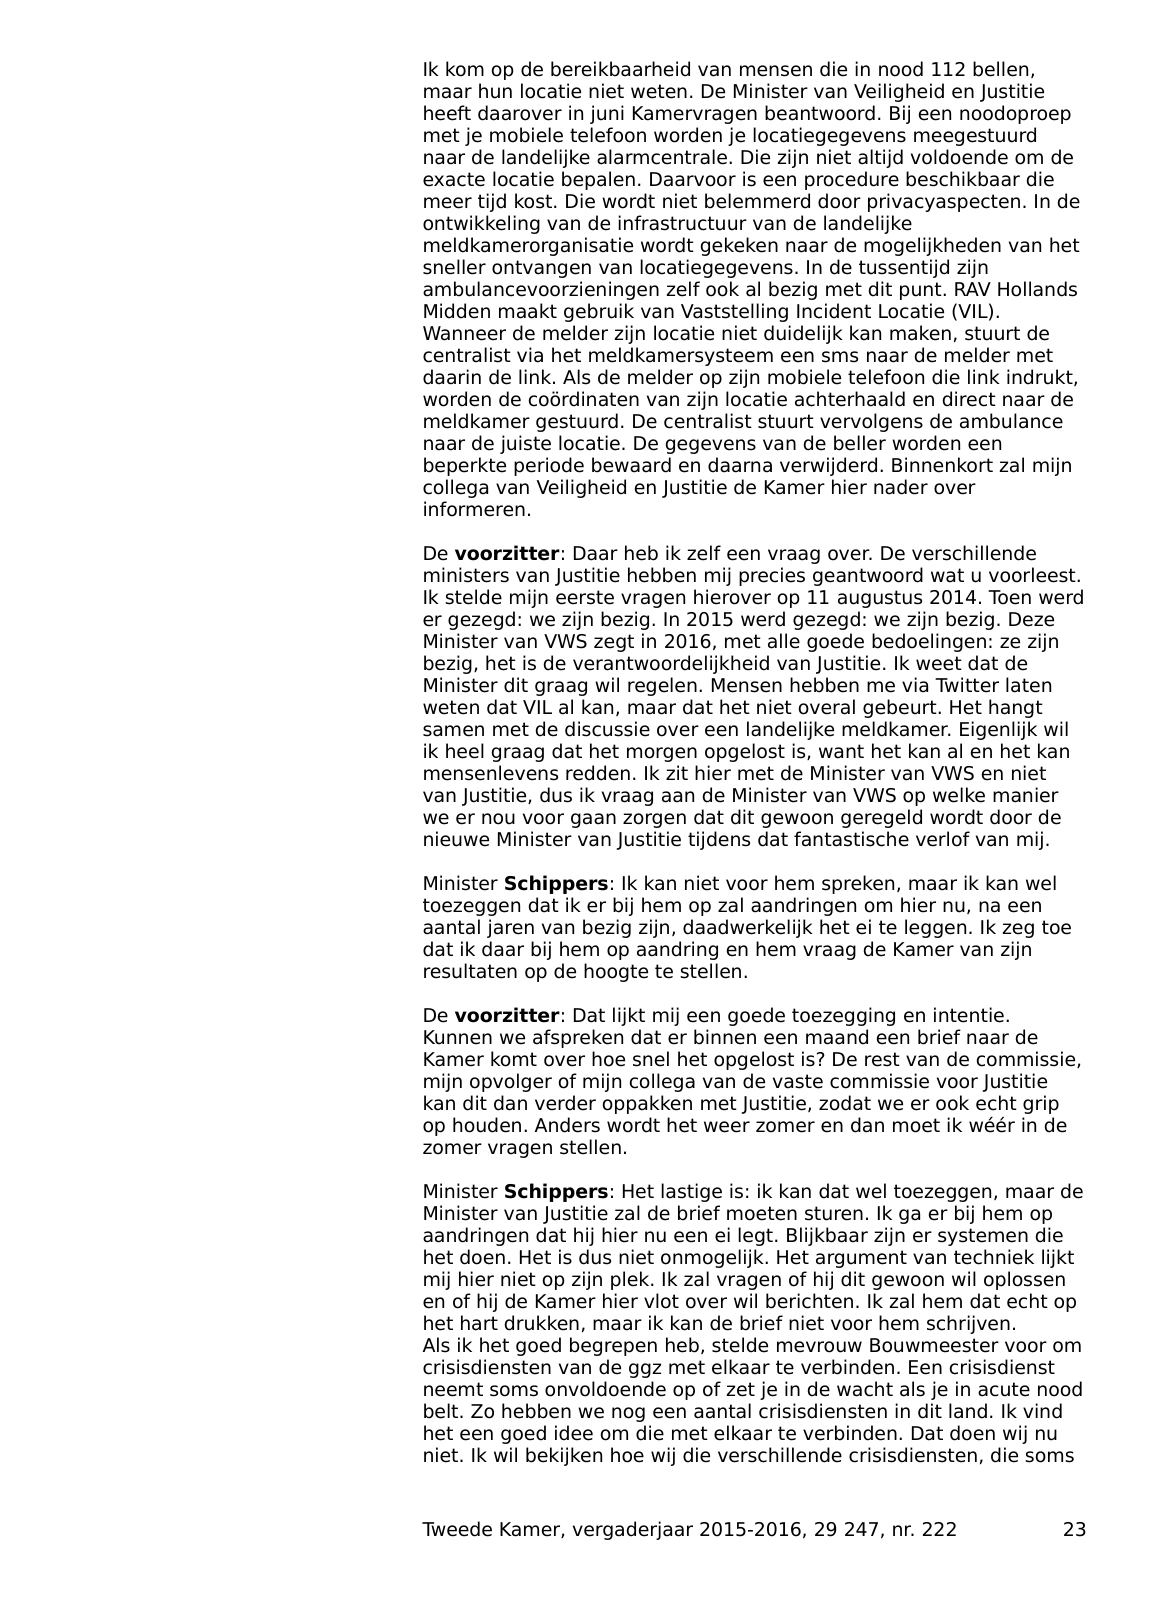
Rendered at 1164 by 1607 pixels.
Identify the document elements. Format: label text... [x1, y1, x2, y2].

text Ik kom op de bereikbaarheid van mensen die in nood 112 bellen, maar hun locatie niet weten. De Minister van Veiligheid en Justitie heeft daarover in juni Kamervragen beantwoord. Bij een noodoproep met je mobiele telefoon worden je locatiegegevens meegestuurd naar de landelijke alarmcentrale. Die zijn niet altijd voldoende om de exacte locatie bepalen. Daarvoor is een procedure beschikbaar die meer tijd kost. Die wordt niet belemmerd door privacyaspecten. In de ontwikkeling van de infrastructuur van de landelijke meldkamerorganisatie wordt gekeken naar de mogelijkheden van het sneller ontvangen van locatiegegevens. In de tussentijd zijn ambulancevoorzieningen zelf ook al bezig met dit punt. RAV Hollands Midden maakt gebruik van Vaststelling Incident Locatie (VIL). Wanneer de melder zijn locatie niet duidelijk kan maken, stuurt de centralist via het meldkamersysteem een sms naar de melder met daarin de link. Als de melder op zijn mobiele telefoon die link indrukt, worden de coördinaten van zijn locatie achterhaald en direct naar de meldkamer gestuurd. De centralist stuurt vervolgens de ambulance naar de juiste locatie. De gegevens van de beller worden een beperkte periode bewaard en daarna verwijderd. Binnenkort zal mijn collega van Veiligheid en Justitie de Kamer hier nader over informeren. [422, 59, 1087, 521]
text Als ik het goed begrepen heb, stelde mevrouw Bouwmeester voor om crisisdiensten van de ggz met elkaar te verbinden. Een crisisdienst neemt soms onvoldoende op of zet je in de wacht als je in acute nood belt. Zo hebben we nog een aantal crisisdiensten in dit land. Ik vind het een goed idee om die met elkaar te verbinden. Dat doen wij nu niet. Ik wil bekijken hoe wij die verschillende crisisdiensten, die soms [422, 1335, 1087, 1467]
text Minister Schippers: Ik kan niet voor hem spreken, maar ik kan wel toezeggen dat ik er bij hem op zal aandringen om hier nu, na een aantal jaren van bezig zijn, daadwerkelijk het ei te leggen. Ik zeg toe dat ik daar bij hem op aandring en hem vraag de Kamer van zijn resultaten op de hoogte te stellen. [422, 873, 1087, 983]
text De voorzitter: Dat lijkt mij een goede toezegging en intentie. Kunnen we afspreken dat er binnen een maand een brief naar de Kamer komt over hoe snel het opgelost is? De rest van de commissie, mijn opvolger of mijn collega van de vaste commissie voor Justitie kan dit dan verder oppakken met Justitie, zodat we er ook echt grip op houden. Anders wordt het weer zomer en dan moet ik wéér in de zomer vragen stellen. [422, 1005, 1087, 1159]
text De voorzitter: Daar heb ik zelf een vraag over. De verschillende ministers van Justitie hebben mij precies geantwoord wat u voorleest. Ik stelde mijn eerste vragen hierover op 11 augustus 2014. Toen werd er gezegd: we zijn bezig. In 2015 werd gezegd: we zijn bezig. Deze Minister van VWS zegt in 2016, met alle goede bedoelingen: ze zijn bezig, het is de verantwoordelijkheid van Justitie. Ik weet dat de Minister dit graag wil regelen. Mensen hebben me via Twitter laten weten dat VIL al kan, maar dat het niet overal gebeurt. Het hangt samen met de discussie over een landelijke meldkamer. Eigenlijk wil ik heel graag dat het morgen opgelost is, want het kan al en het kan mensenlevens redden. Ik zit hier met de Minister van VWS en niet van Justitie, dus ik vraag aan de Minister van VWS op welke manier we er nou voor gaan zorgen dat dit gewoon geregeld wordt door de nieuwe Minister van Justitie tijdens dat fantastische verlof van mij. [422, 543, 1087, 851]
text Minister Schippers: Het lastige is: ik kan dat wel toezeggen, maar de Minister van Justitie zal de brief moeten sturen. Ik ga er bij hem op aandringen dat hij hier nu een ei legt. Blijkbaar zijn er systemen die het doen. Het is dus niet onmogelijk. Het argument van techniek lijkt mij hier niet op zijn plek. Ik zal vragen of hij dit gewoon wil oplossen en of hij de Kamer hier vlot over wil berichten. Ik zal hem dat echt op het hart drukken, maar ik kan de brief niet voor hem schrijven. [422, 1181, 1087, 1335]
